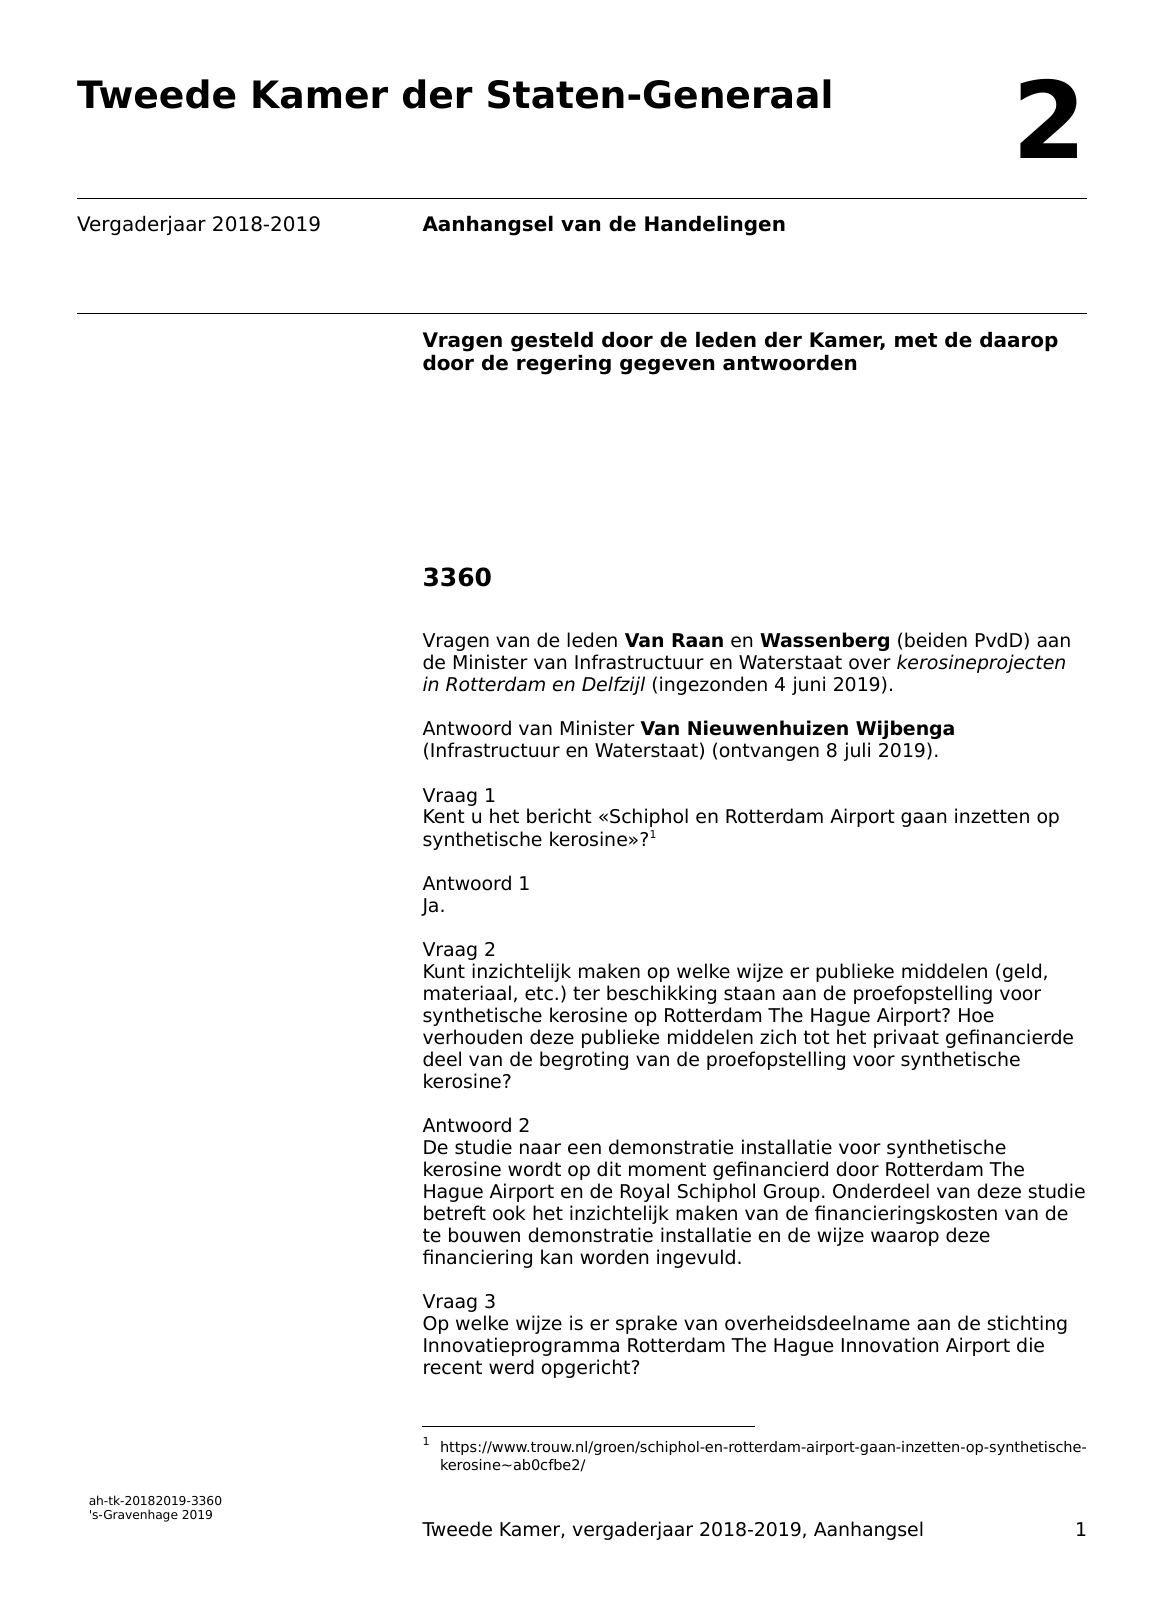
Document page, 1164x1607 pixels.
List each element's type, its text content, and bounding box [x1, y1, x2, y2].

text Ja. [422, 894, 1087, 917]
table_cell Vergaderjaar 2018-2019 [77, 199, 422, 313]
text Kunt inzichtelijk maken op welke wijze er publieke middelen (geld, materiaal, etc.) ter beschikking staan aan de proefopstelling voor synthetische kerosine op Rotterdam The Hague Airport? Hoe verhouden deze publieke middelen zich tot het privaat gefinancierde deel van de begroting van de proefopstelling voor synthetische kerosine? [422, 961, 1087, 1093]
table_cell Vragen gesteld door de leden der Kamer, met de daarop door de regering gegeven antwoorden [422, 314, 1087, 375]
text Vraag 3 [422, 1291, 1087, 1313]
text Antwoord van Minister Van Nieuwenhuizen Wijbenga (Infrastructuur en Waterstaat) (ontvangen 8 juli 2019). [422, 718, 1087, 762]
text De studie naar een demonstratie installatie voor synthetische kerosine wordt op dit moment gefinancierd door Rotterdam The Hague Airport en de Royal Schiphol Group. Onderdeel van deze studie betreft ook het inzichtelijk maken van de financieringskosten van de te bouwen demonstratie installatie en de wijze waarop deze financiering kan worden ingevuld. [422, 1137, 1087, 1269]
text Antwoord 2 [422, 1115, 1087, 1137]
text Op welke wijze is er sprake van overheidsdeelname aan de stichting Innovatieprogramma Rotterdam The Hague Innovation Airport die recent werd opgericht? [422, 1313, 1087, 1379]
text Vraag 2 [422, 939, 1087, 961]
text https://www.trouw.nl/groen/schiphol-en-rotterdam-airport-gaan-inzetten-op-synthetische-kerosine~ab0cfbe2/ [422, 1435, 1087, 1474]
text Kent u het bericht «Schiphol en Rotterdam Airport gaan inzetten op synthetische kerosine»? [422, 806, 1087, 850]
text 3360 [422, 563, 1087, 592]
text Antwoord 1 [422, 873, 1087, 894]
text Vragen van de leden Van Raan en Wassenberg (beiden PvdD) aan de Minister van Infrastructuur en Waterstaat over kerosineprojecten in Rotterdam en Delfzijl (ingezonden 4 juni 2019). [422, 630, 1087, 696]
text Vraag 1 [422, 784, 1087, 806]
table_cell [77, 314, 422, 375]
text 's-Gravenhage 2019 [88, 1508, 323, 1522]
table_header 2 [886, 59, 1087, 198]
text ah-tk-20182019-3360 [88, 1494, 323, 1508]
table_cell Aanhangsel van de Handelingen [422, 199, 1087, 313]
table_header Tweede Kamer der Staten-Generaal [77, 59, 886, 198]
